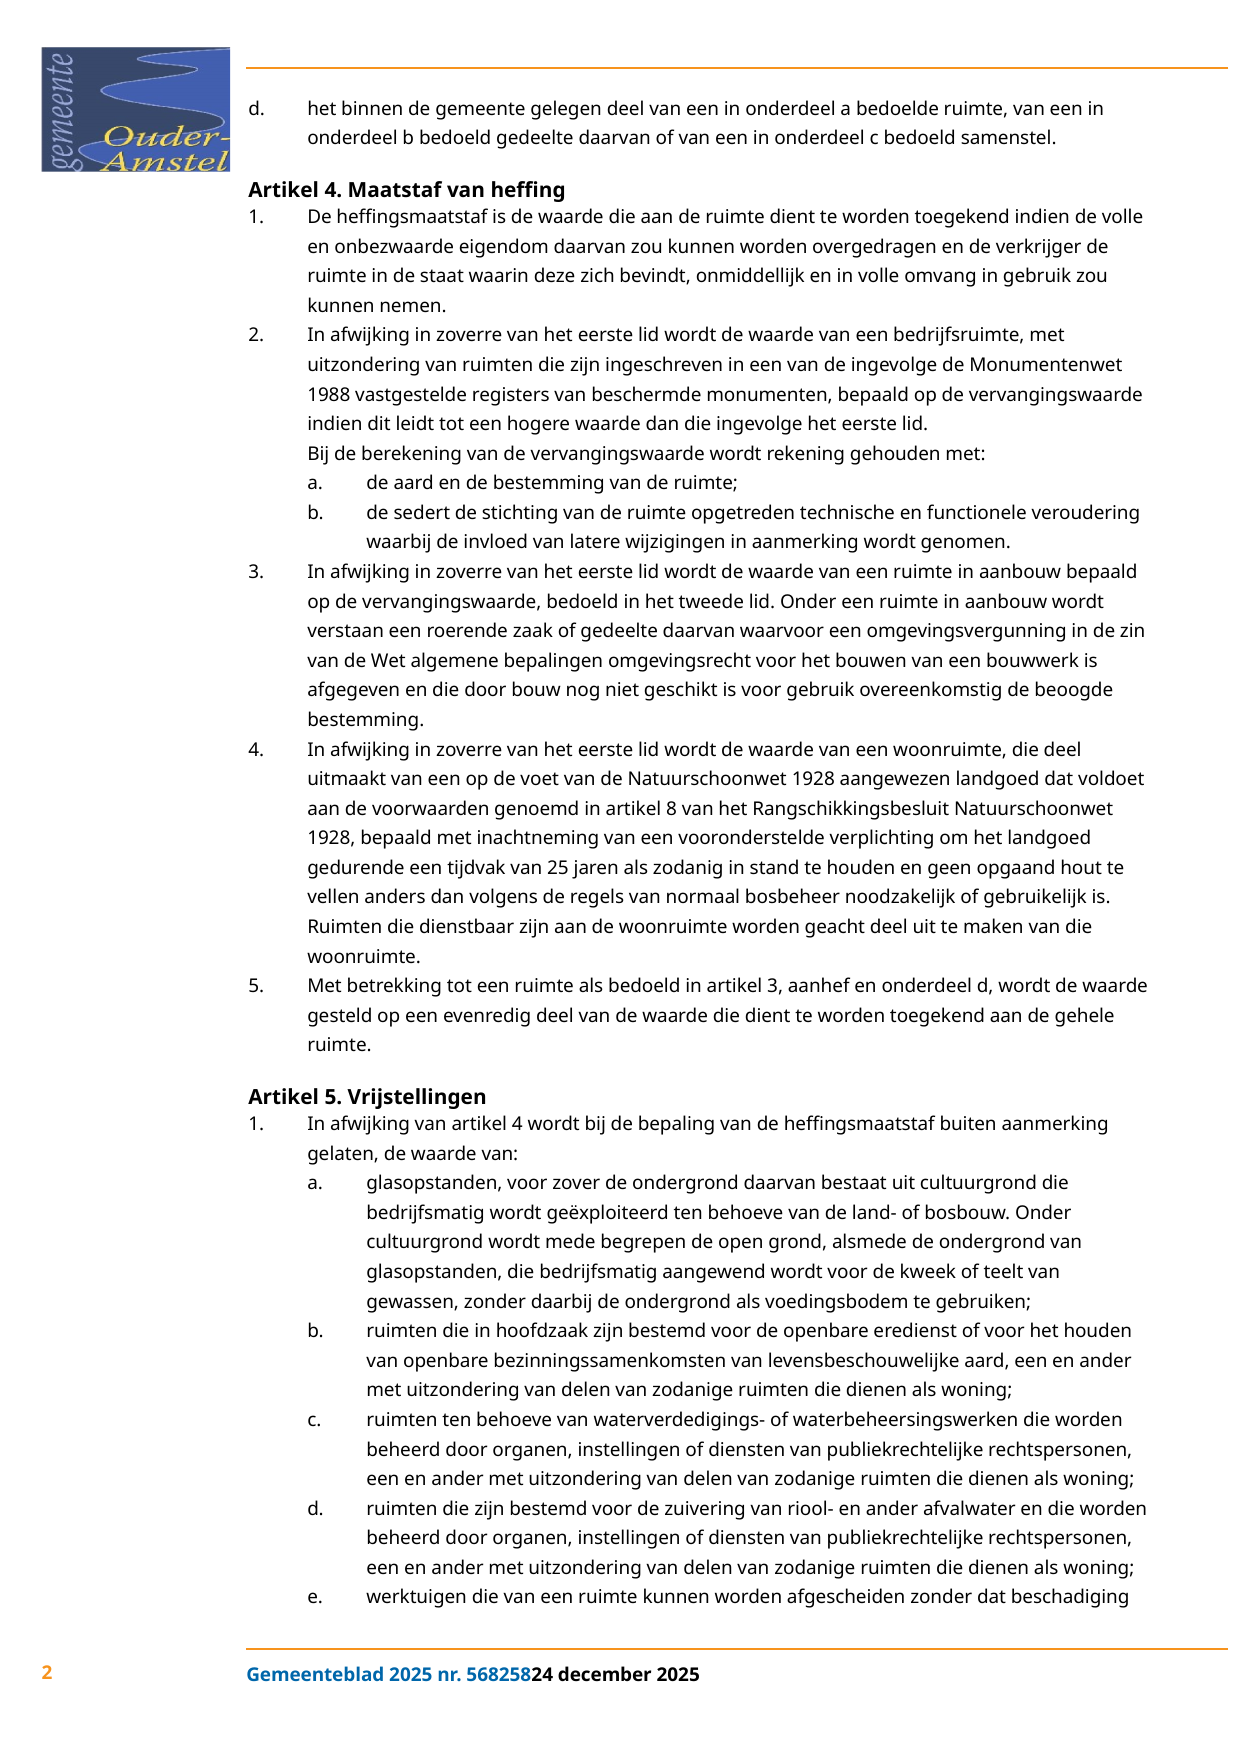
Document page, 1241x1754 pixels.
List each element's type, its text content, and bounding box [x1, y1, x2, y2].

list ruimten die in hoofdzaak zijn bestemd voor de openbare eredienst of voor het houden van openbare bezinningssamenkomsten van levensbeschouwelijke aard, een en ander met uitzondering van delen van zodanige ruimten die dienen als woning; [307, 1317, 1152, 1402]
text Artikel 4. Maatstaf van heffing [248, 175, 1152, 203]
list glasopstanden, voor zover de ondergrond daarvan bestaat uit cultuurgrond die bedrijfsmatig wordt geëxploiteerd ten behoeve van de land- of bosbouw. Onder cultuurgrond wordt mede begrepen de open grond, alsmede de ondergrond van glasopstanden, die bedrijfsmatig aangewend wordt voor de kweek of teelt van gewassen, zonder daarbij de ondergrond als voedingsbodem te gebruiken; [307, 1169, 1152, 1314]
list In afwijking van artikel 4 wordt bij de bepaling van de heffingsmaatstaf buiten aanmerking gelaten, de waarde van: [248, 1110, 1152, 1166]
list ruimten die zijn bestemd voor de zuivering van riool- en ander afvalwater en die worden beheerd door organen, instellingen of diensten van publiekrechtelijke rechtspersonen, een en ander met uitzondering van delen van zodanige ruimten die dienen als woning; [307, 1495, 1152, 1580]
list Bij de berekening van de vervangingswaarde wordt rekening gehouden met: [248, 440, 1152, 466]
list De heffingsmaatstaf is de waarde die aan de ruimte dient te worden toegekend indien de volle en onbezwaarde eigendom daarvan zou kunnen worden overgedragen en de verkrijger de ruimte in de staat waarin deze zich bevindt, onmiddellijk en in volle omvang in gebruik zou kunnen nemen. [248, 203, 1152, 318]
text Artikel 5. Vrijstellingen [248, 1082, 1152, 1110]
list Met betrekking tot een ruimte als bedoeld in artikel 3, aanhef en onderdeel d, wordt de waarde gesteld op een evenredig deel van de waarde die dient te worden toegekend aan de gehele ruimte. [248, 972, 1152, 1057]
list ruimten ten behoeve van waterverdedigings- of waterbeheersingswerken die worden beheerd door organen, instellingen of diensten van publiekrechtelijke rechtspersonen, een en ander met uitzondering van delen van zodanige ruimten die dienen als woning; [307, 1406, 1152, 1491]
list het binnen de gemeente gelegen deel van een in onderdeel a bedoelde ruimte, van een in onderdeel b bedoeld gedeelte daarvan of van een in onderdeel c bedoeld samenstel. [248, 95, 1152, 150]
list de aard en de bestemming van de ruimte; [307, 469, 1152, 495]
list Ruimten die dienstbaar zijn aan de woonruimte worden geacht deel uit te maken van die woonruimte. [248, 913, 1152, 968]
list In afwijking in zoverre van het eerste lid wordt de waarde van een ruimte in aanbouw bepaald op de vervangingswaarde, bedoeld in het tweede lid. Onder een ruimte in aanbouw wordt verstaan een roerende zaak of gedeelte daarvan waarvoor een omgevingsvergunning in de zin van de Wet algemene bepalingen omgevingsrecht voor het bouwen van een bouwwerk is afgegeven en die door bouw nog niet geschikt is voor gebruik overeenkomstig de beoogde bestemming. [248, 558, 1152, 732]
list werktuigen die van een ruimte kunnen worden afgescheiden zonder dat beschadiging [307, 1584, 1152, 1609]
list de sedert de stichting van de ruimte opgetreden technische en functionele veroudering waarbij de invloed van latere wijzigingen in aanmerking wordt genomen. [307, 499, 1152, 554]
list In afwijking in zoverre van het eerste lid wordt de waarde van een bedrijfsruimte, met uitzondering van ruimten die zijn ingeschreven in een van de ingevolge de Monumentenwet 1988 vastgestelde registers van beschermde monumenten, bepaald op de vervangingswaarde indien dit leidt tot een hogere waarde dan die ingevolge het eerste lid. [248, 322, 1152, 436]
picture [41, 47, 231, 172]
list In afwijking in zoverre van het eerste lid wordt de waarde van een woonruimte, die deel uitmaakt van een op de voet van de Natuurschoonwet 1928 aangewezen landgoed dat voldoet aan de voorwaarden genoemd in artikel 8 van het Rangschikkingsbesluit Natuurschoonwet 1928, bepaald met inachtneming van een vooronderstelde verplichting om het landgoed gedurende een tijdvak van 25 jaren als zodanig in stand te houden en geen opgaand hout te vellen anders dan volgens de regels van normaal bosbeheer noodzakelijk of gebruikelijk is. [248, 736, 1152, 909]
